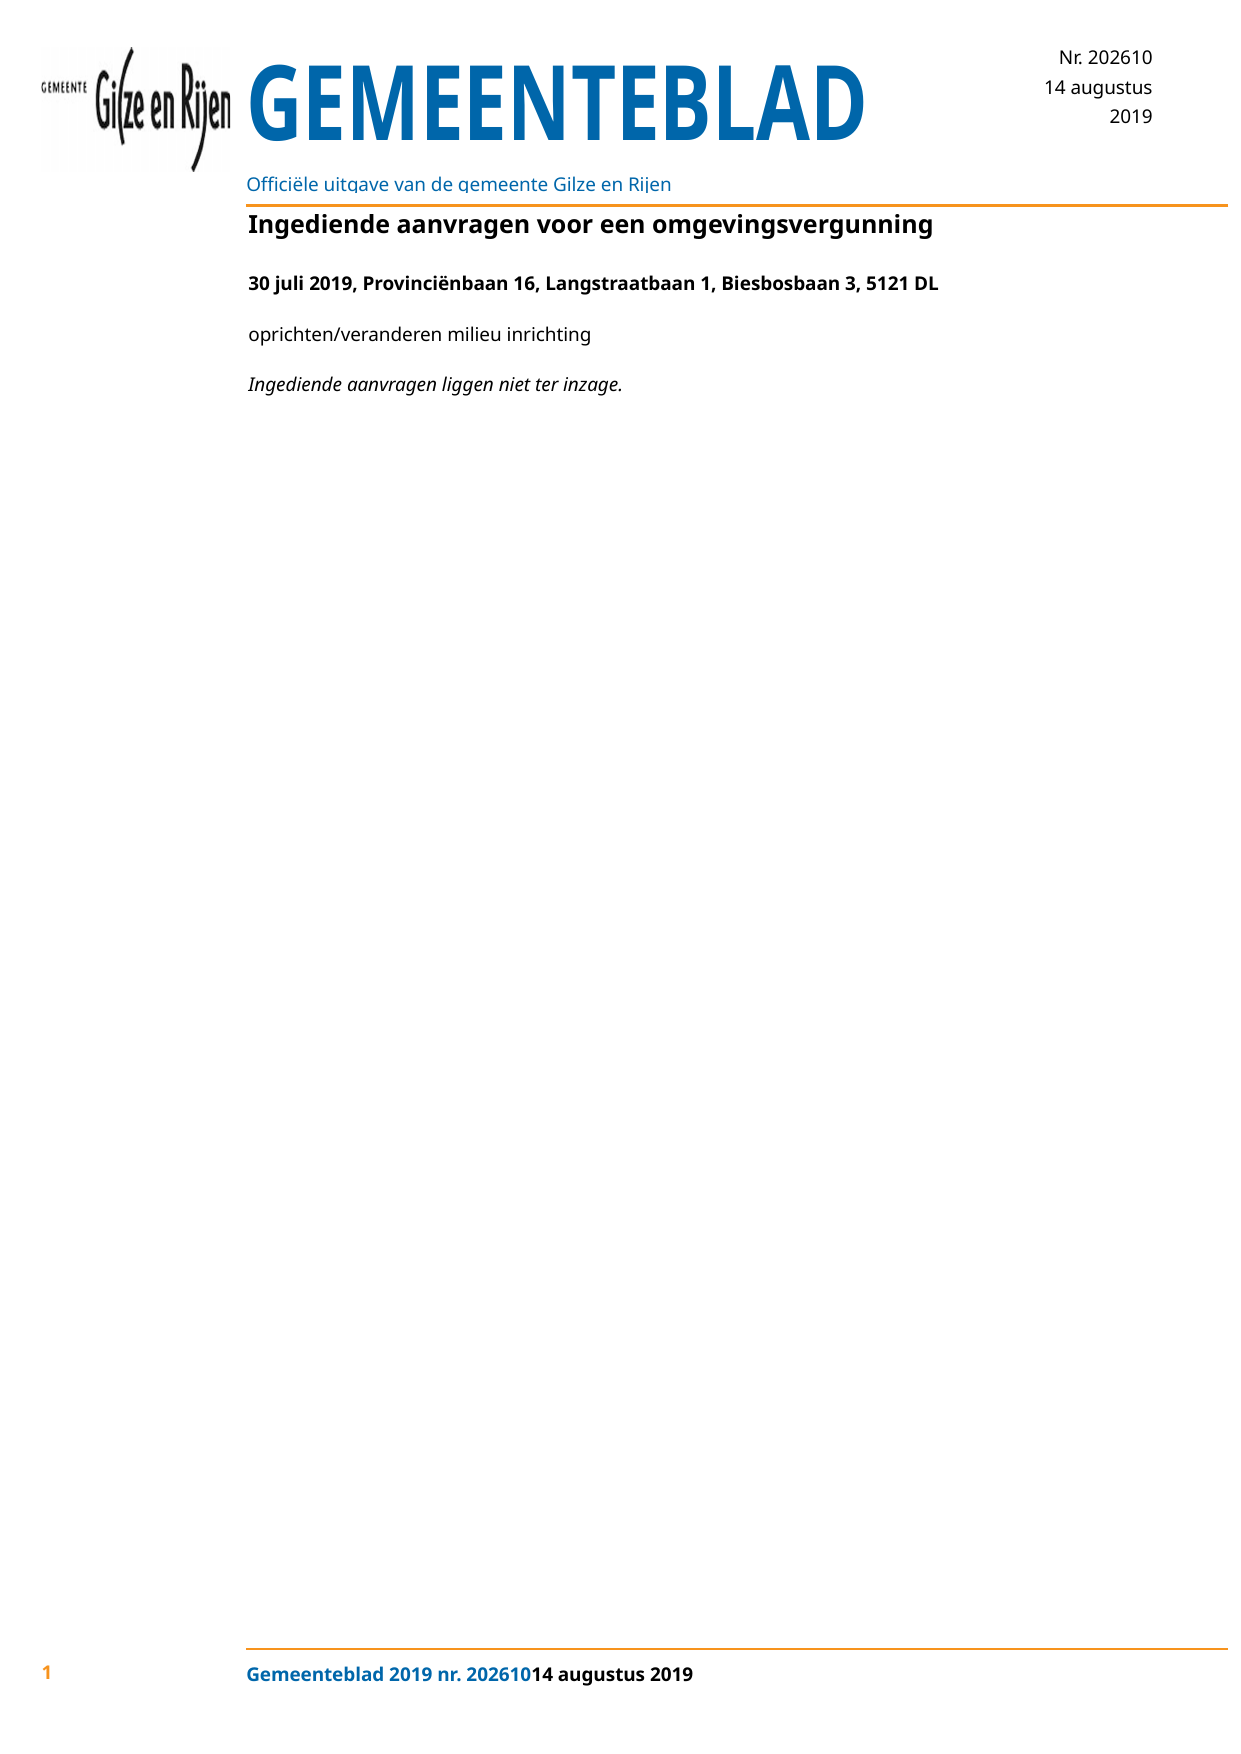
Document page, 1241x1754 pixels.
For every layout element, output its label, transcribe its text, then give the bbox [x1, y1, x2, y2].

text oprichten/veranderen milieu inrichting [248, 321, 1152, 346]
picture [41, 47, 231, 172]
text 30 juli 2019, Provinciënbaan 16, Langstraatbaan 1, Biesbosbaan 3, 5121 DL [248, 270, 1152, 296]
text Ingediende aanvragen liggen niet ter inzage. [248, 371, 1152, 397]
text Ingediende aanvragen voor een omgevingsvergunning [248, 207, 1152, 241]
